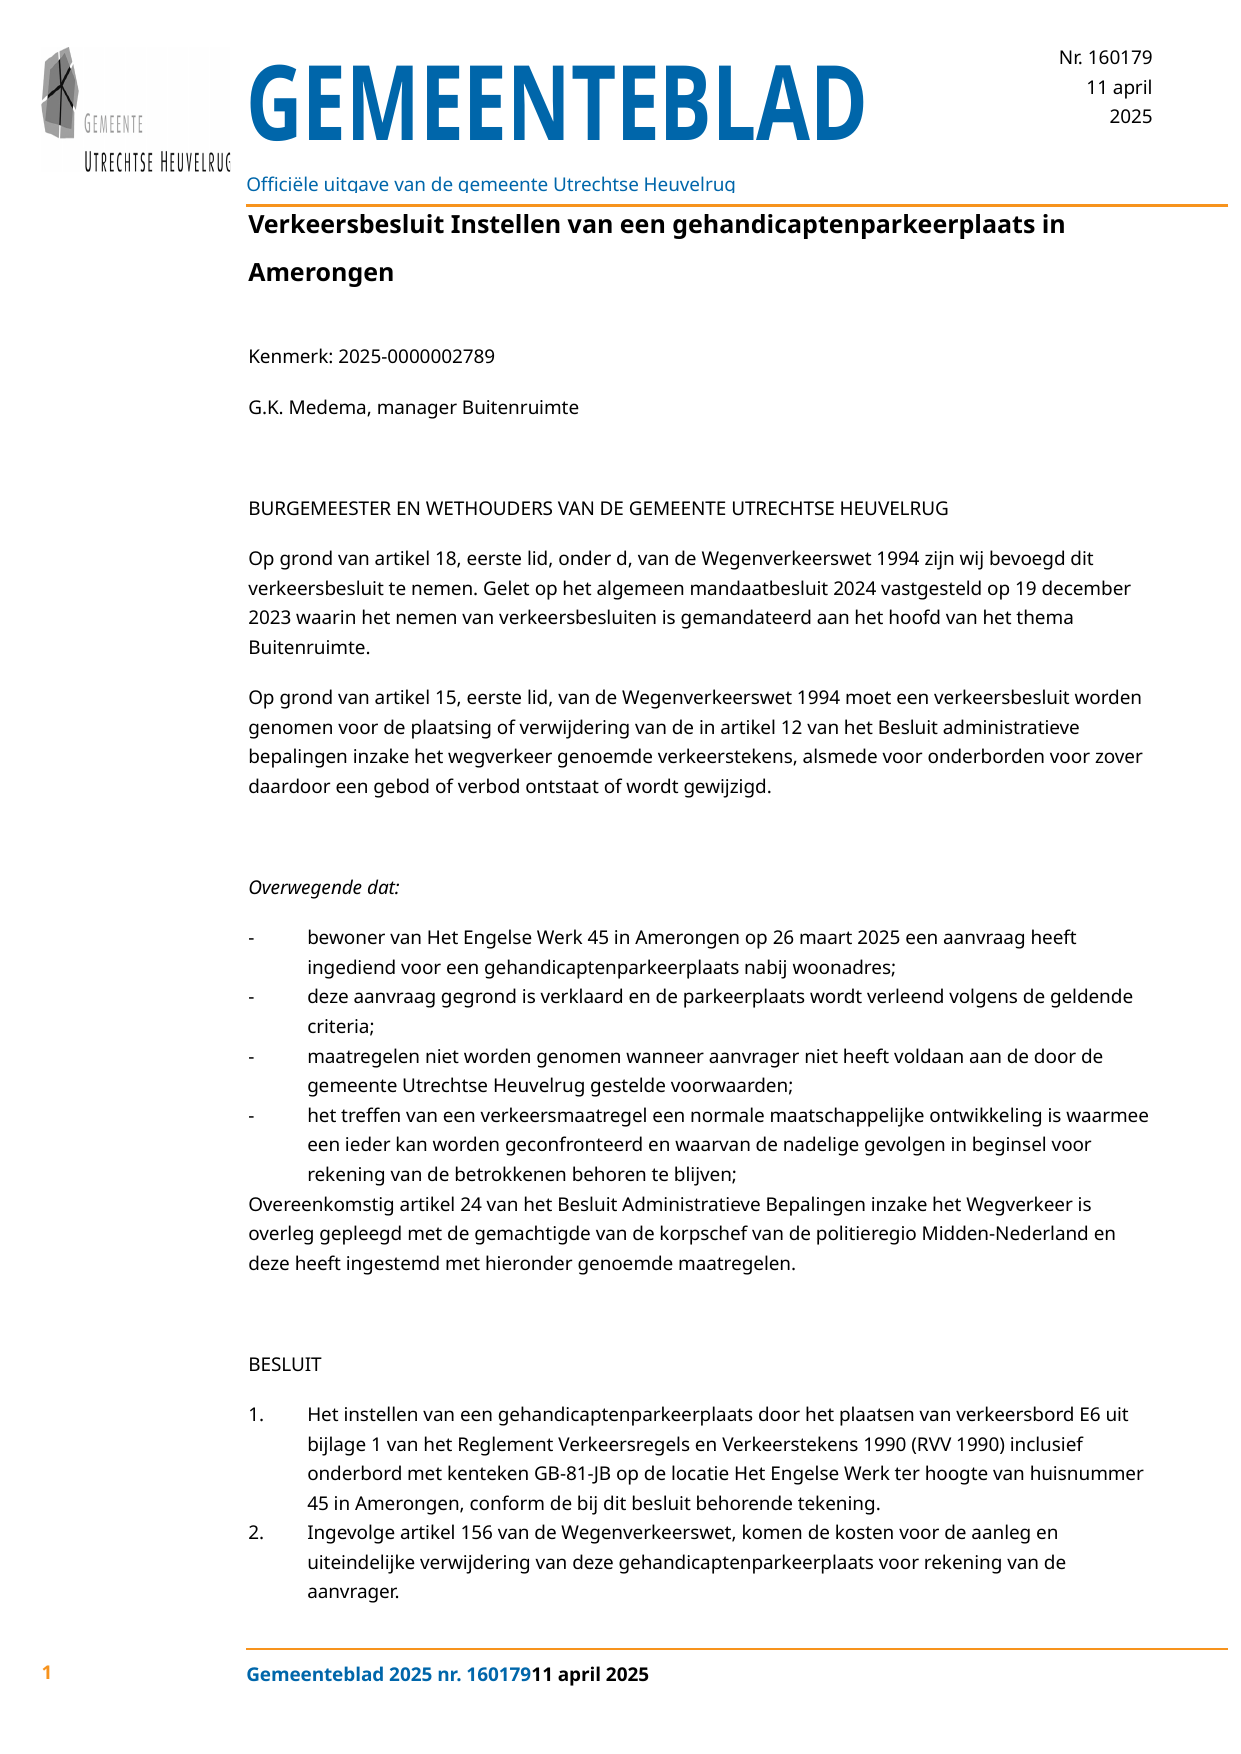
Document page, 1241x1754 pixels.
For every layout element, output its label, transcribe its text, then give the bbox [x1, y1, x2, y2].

list deze aanvraag gegrond is verklaard en de parkeerplaats wordt verleend volgens de geldende criteria; [248, 984, 1152, 1039]
list Ingevolge artikel 156 van de Wegenverkeerswet, komen de kosten voor de aanleg en uiteindelijke verwijdering van deze gehandicaptenparkeerplaats voor rekening van de aanvrager. [248, 1519, 1152, 1604]
text Verkeersbesluit Instellen van een gehandicaptenparkeerplaats in Amerongen [248, 207, 1152, 288]
list Het instellen van een gehandicaptenparkeerplaats door het plaatsen van verkeersbord E6 uit bijlage 1 van het Reglement Verkeersregels en Verkeerstekens 1990 (RVV 1990) inclusief onderbord met kenteken GB-81-JB op de locatie Het Engelse Werk ter hoogte van huisnummer 45 in Amerongen, conform de bij dit besluit behorende tekening. [248, 1401, 1152, 1516]
list bewoner van Het Engelse Werk 45 in Amerongen op 26 maart 2025 een aanvraag heeft ingediend voor een gehandicaptenparkeerplaats nabij woonadres; [248, 924, 1152, 980]
text Overwegende dat: [248, 874, 1152, 900]
text G.K. Medema, manager Buitenruimte [248, 394, 1152, 420]
text BURGEMEESTER EN WETHOUDERS VAN DE GEMEENTE UTRECHTSE HEUVELRUG [248, 495, 1152, 521]
picture [41, 47, 231, 172]
list maatregelen niet worden genomen wanneer aanvrager niet heeft voldaan aan de door de gemeente Utrechtse Heuvelrug gestelde voorwaarden; [248, 1043, 1152, 1098]
text Overeenkomstig artikel 24 van het Besluit Administratieve Bepalingen inzake het Wegverkeer is overleg gepleegd met de gemachtigde van de korpschef van de politieregio Midden-Nederland en deze heeft ingestemd met hieronder genoemde maatregelen. [248, 1191, 1152, 1276]
text Op grond van artikel 15, eerste lid, van de Wegenverkeerswet 1994 moet een verkeersbesluit worden genomen voor de plaatsing of verwijdering van de in artikel 12 van het Besluit administratieve bepalingen inzake het wegverkeer genoemde verkeerstekens, alsmede voor onderborden voor zover daardoor een gebod of verbod ontstaat of wordt gewijzigd. [248, 684, 1152, 799]
list het treffen van een verkeersmaatregel een normale maatschappelijke ontwikkeling is waarmee een ieder kan worden geconfronteerd en waarvan de nadelige gevolgen in beginsel voor rekening van de betrokkenen behoren te blijven; [248, 1102, 1152, 1187]
text Op grond van artikel 18, eerste lid, onder d, van de Wegenverkeerswet 1994 zijn wij bevoegd dit verkeersbesluit te nemen. Gelet op het algemeen mandaatbesluit 2024 vastgesteld op 19 december 2023 waarin het nemen van verkeersbesluiten is gemandateerd aan het hoofd van het thema Buitenruimte. [248, 545, 1152, 660]
text BESLUIT [248, 1351, 1152, 1376]
text Kenmerk: 2025-0000002789 [248, 344, 1152, 369]
